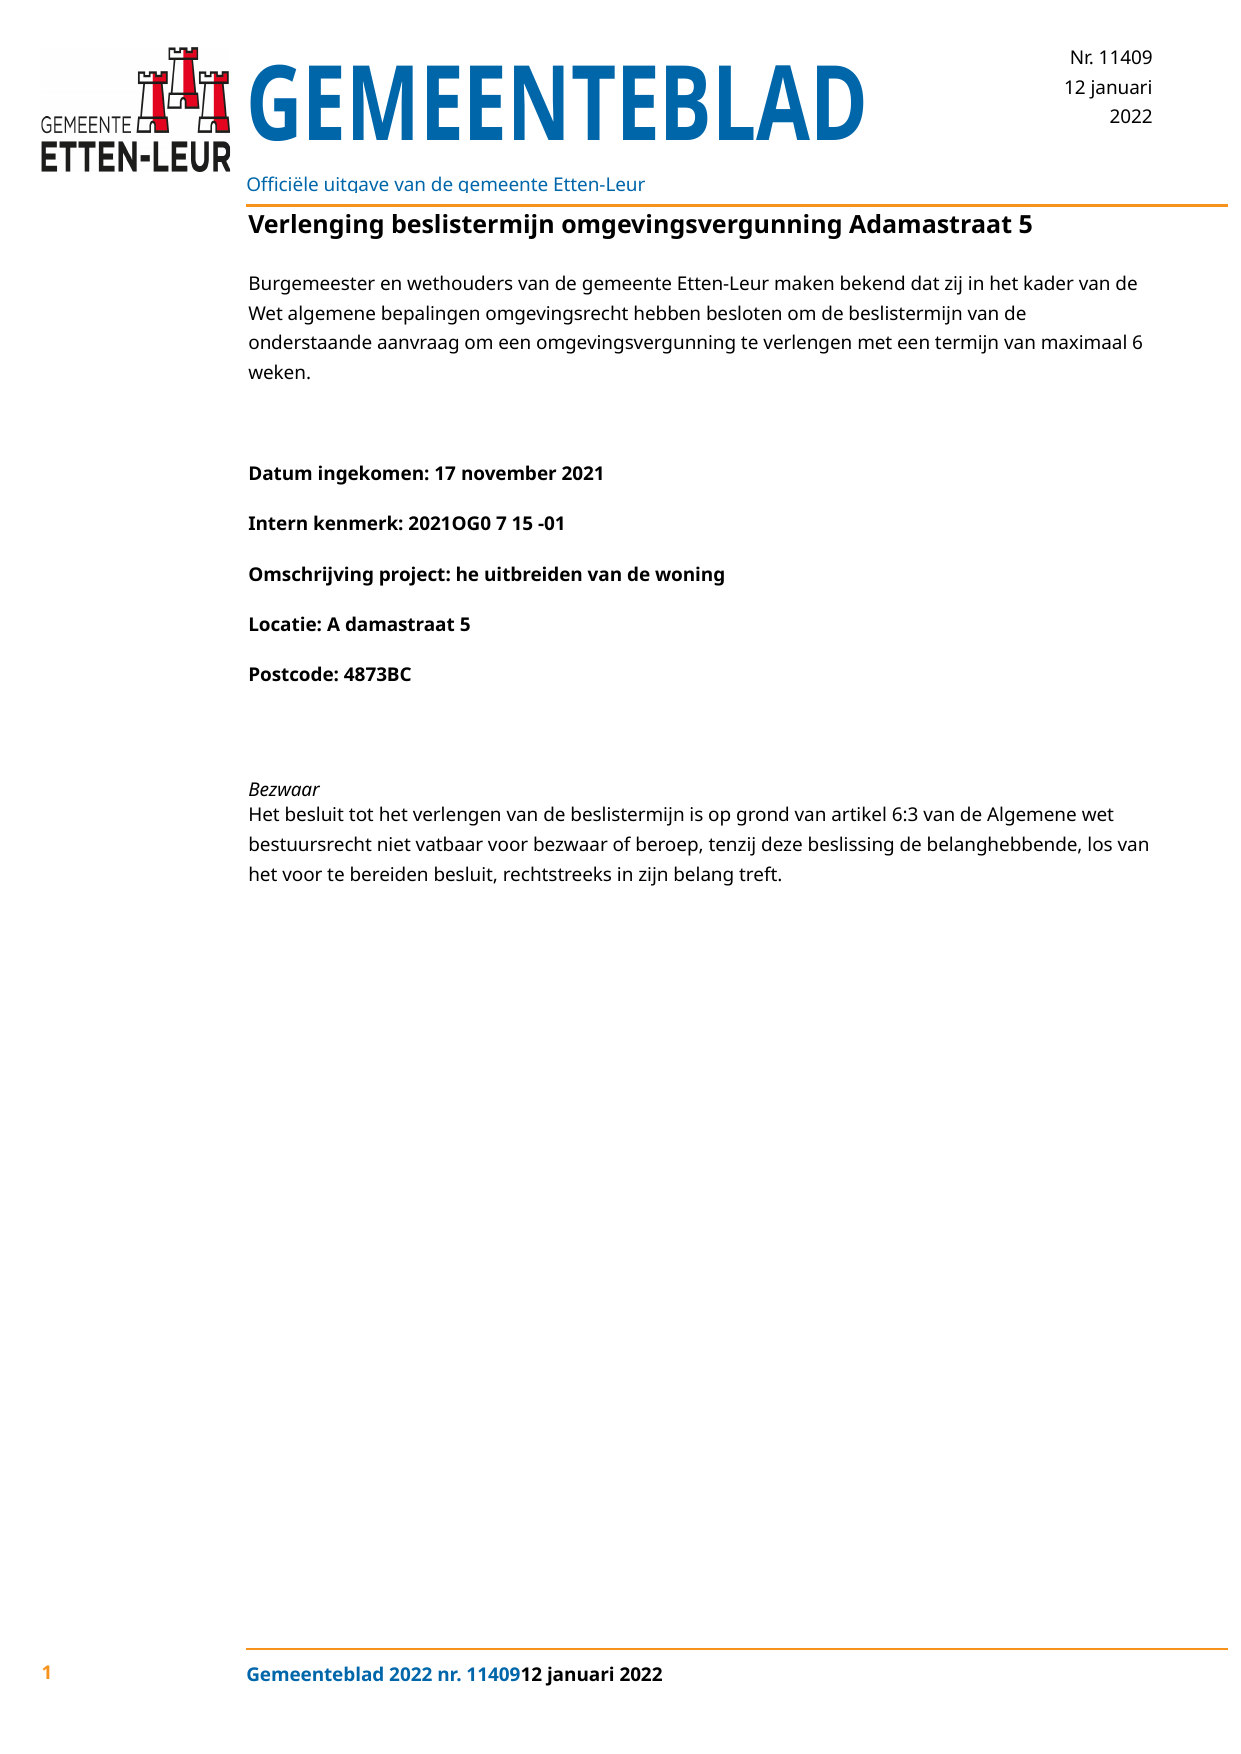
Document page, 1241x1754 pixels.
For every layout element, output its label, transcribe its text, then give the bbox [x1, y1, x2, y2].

text Verlenging beslistermijn omgevingsvergunning Adamastraat 5 [248, 207, 1152, 241]
text Postcode: 4873BC [248, 662, 1152, 687]
text Het besluit tot het verlengen van de beslistermijn is op grond van artikel 6:3 van de Algemene wet bestuursrecht niet vatbaar voor bezwaar of beroep, tenzij deze beslissing de belanghebbende, los van het voor te bereiden besluit, rechtstreeks in zijn belang treft. [248, 802, 1152, 887]
text Omschrijving project: he uitbreiden van de woning [248, 561, 1152, 586]
text Locatie: A damastraat 5 [248, 611, 1152, 637]
text Intern kenmerk: 2021OG0 7 15 -01 [248, 510, 1152, 536]
text Burgemeester en wethouders van de gemeente Etten-Leur maken bekend dat zij in het kader van de Wet algemene bepalingen omgevingsrecht hebben besloten om de beslistermijn van de onderstaande aanvraag om een omgevingsvergunning te verlengen met een termijn van maximaal 6 weken. [248, 270, 1152, 385]
picture [41, 47, 231, 172]
text Bezwaar [248, 776, 1152, 802]
text Datum ingekomen: 17 november 2021 [248, 460, 1152, 486]
